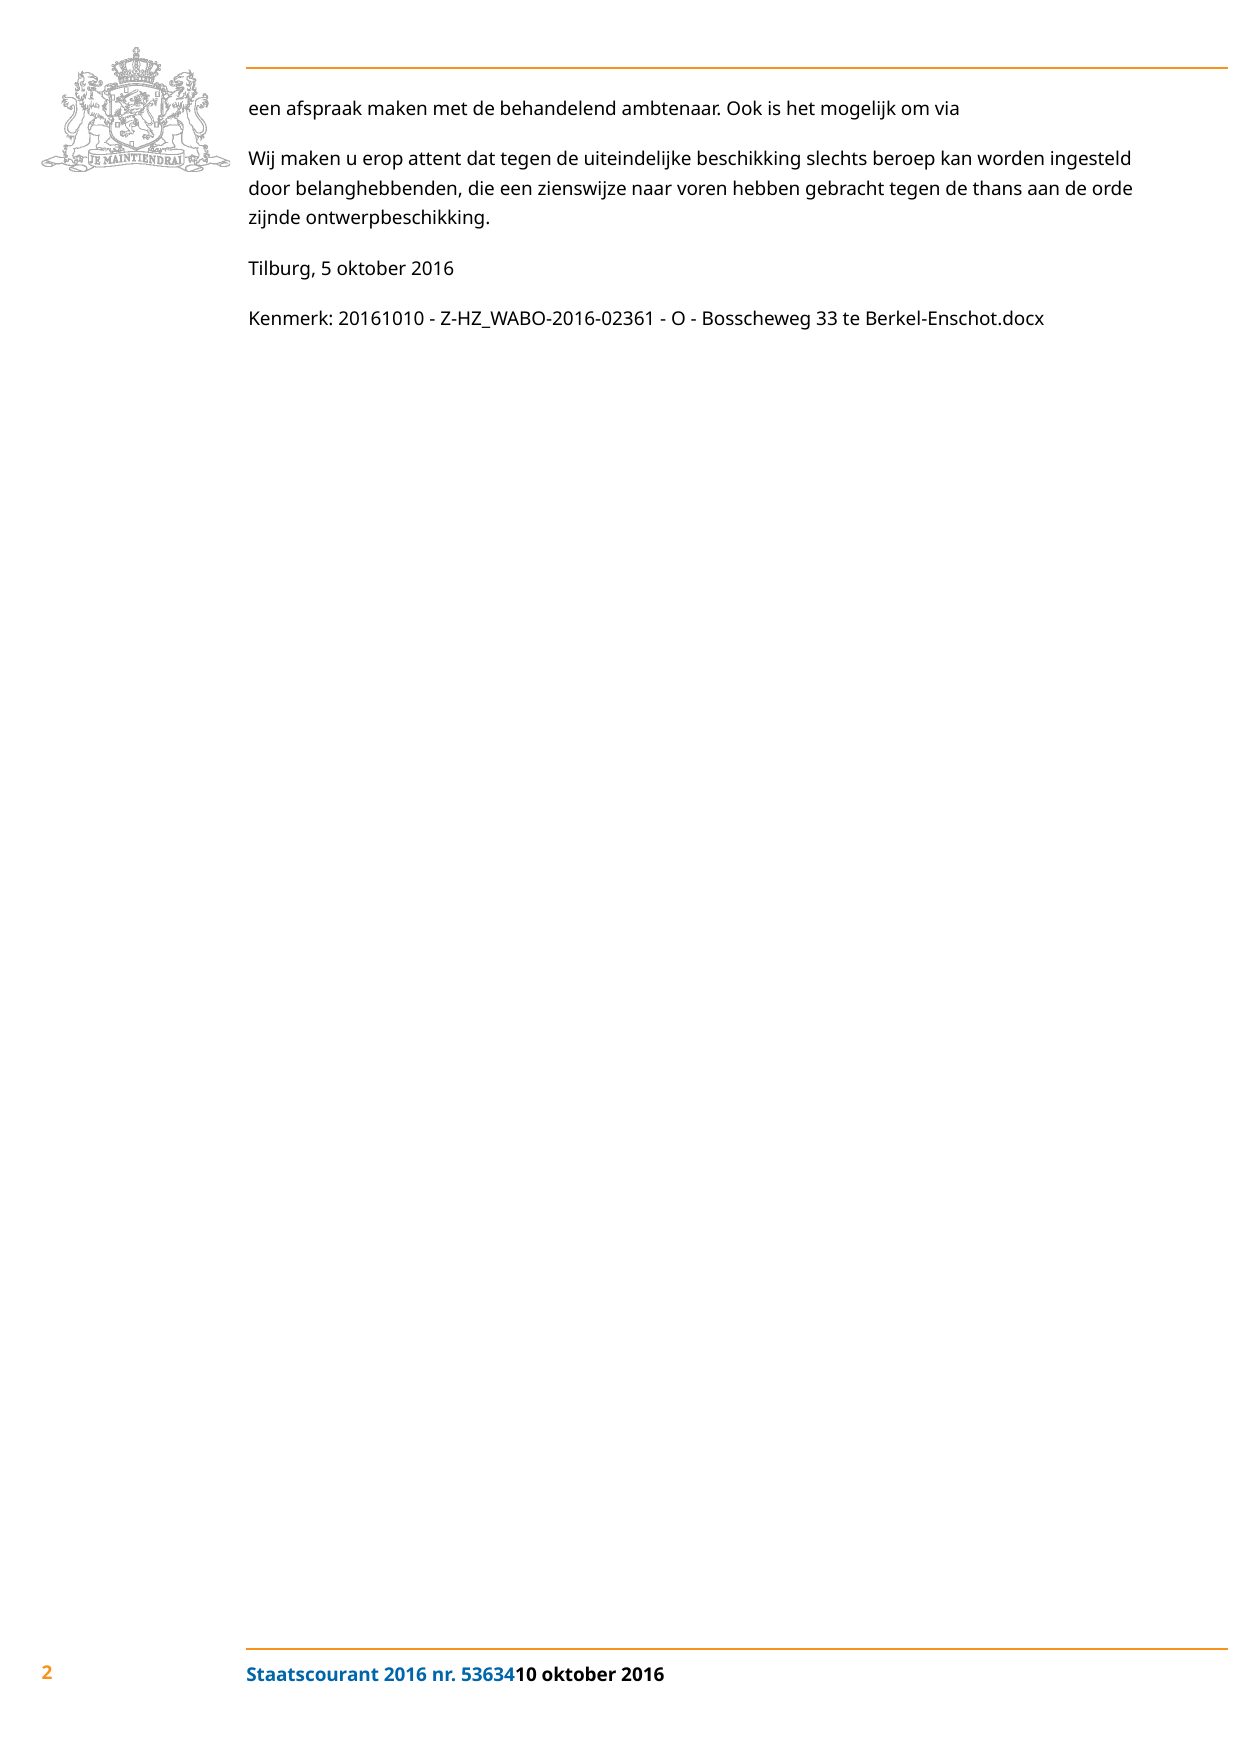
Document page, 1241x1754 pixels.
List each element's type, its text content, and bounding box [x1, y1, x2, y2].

picture [41, 47, 231, 172]
text Wij maken u erop attent dat tegen de uiteindelijke beschikking slechts beroep kan worden ingesteld door belanghebbenden, die een zienswijze naar voren hebben gebracht tegen de thans aan de orde zijnde ontwerpbeschikking. [248, 145, 1152, 230]
text Tilburg, 5 oktober 2016 [248, 255, 1152, 281]
text Kenmerk: 20161010 - Z-HZ_WABO-2016-02361 - O - Bosscheweg 33 te Berkel-Enschot.docx [248, 305, 1152, 331]
text een afspraak maken met de behandelend ambtenaar. Ook is het mogelijk om via [248, 95, 1152, 121]
